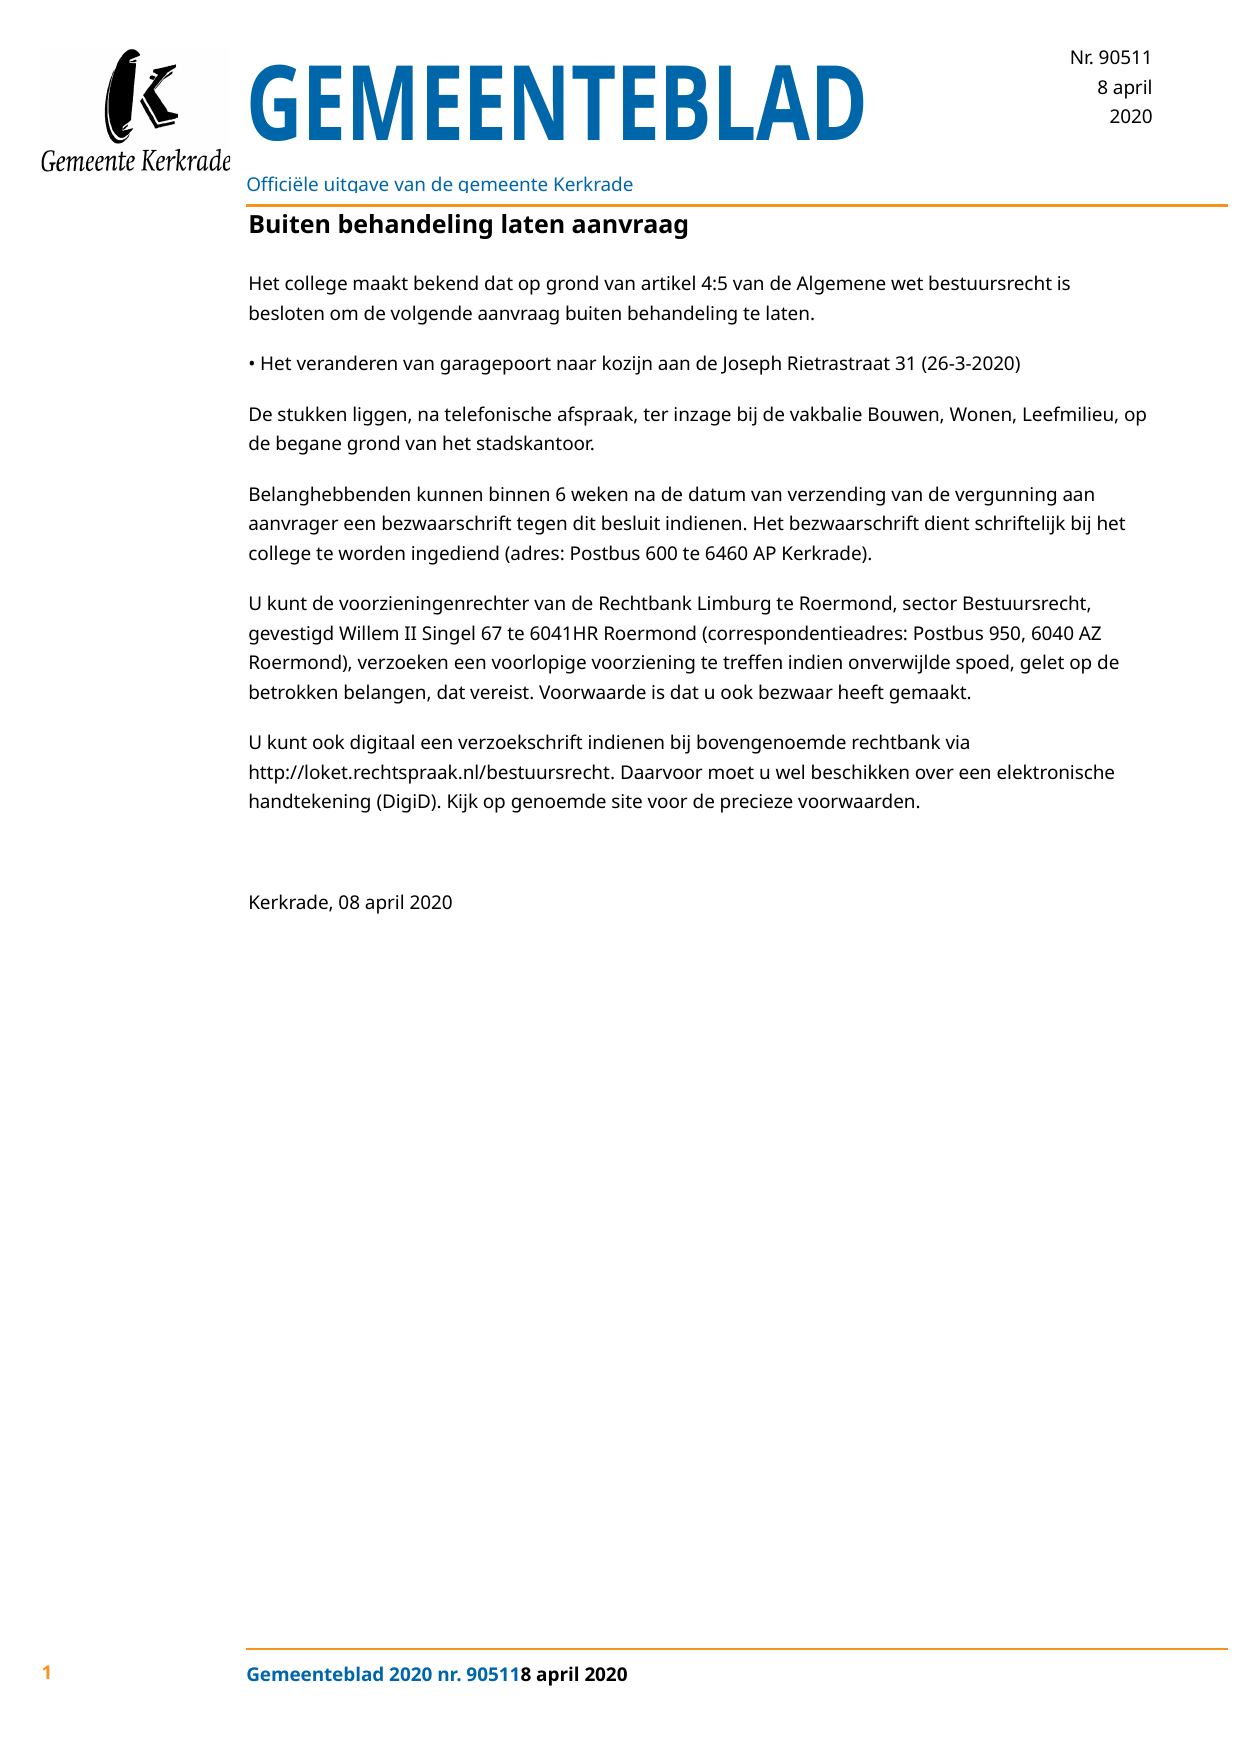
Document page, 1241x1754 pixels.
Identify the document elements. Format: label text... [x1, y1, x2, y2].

text Belanghebbenden kunnen binnen 6 weken na de datum van verzending van de vergunning aan aanvrager een bezwaarschrift tegen dit besluit indienen. Het bezwaarschrift dient schriftelijk bij het college te worden ingediend (adres: Postbus 600 te 6460 AP Kerkrade). [248, 481, 1152, 566]
picture [41, 47, 231, 172]
text U kunt ook digitaal een verzoekschrift indienen bij bovengenoemde rechtbank via http://loket.rechtspraak.nl/bestuursrecht. Daarvoor moet u wel beschikken over een elektronische handtekening (DigiD). Kijk op genoemde site voor de precieze voorwaarden. [248, 729, 1152, 814]
text Buiten behandeling laten aanvraag [248, 207, 1152, 241]
text Kerkrade, 08 april 2020 [248, 889, 1152, 915]
text Het college maakt bekend dat op grond van artikel 4:5 van de Algemene wet bestuursrecht is besloten om de volgende aanvraag buiten behandeling te laten. [248, 270, 1152, 326]
text U kunt de voorzieningenrechter van de Rechtbank Limburg te Roermond, sector Bestuursrecht, gevestigd Willem II Singel 67 te 6041HR Roermond (correspondentieadres: Postbus 950, 6040 AZ Roermond), verzoeken een voorlopige voorziening te treffen indien onverwijlde spoed, gelet op de betrokken belangen, dat vereist. Voorwaarde is dat u ook bezwaar heeft gemaakt. [248, 590, 1152, 705]
text De stukken liggen, na telefonische afspraak, ter inzage bij de vakbalie Bouwen, Wonen, Leefmilieu, op de begane grond van het stadskantoor. [248, 401, 1152, 456]
text • Het veranderen van garagepoort naar kozijn aan de Joseph Rietrastraat 31 (26-3-2020) [248, 350, 1152, 376]
